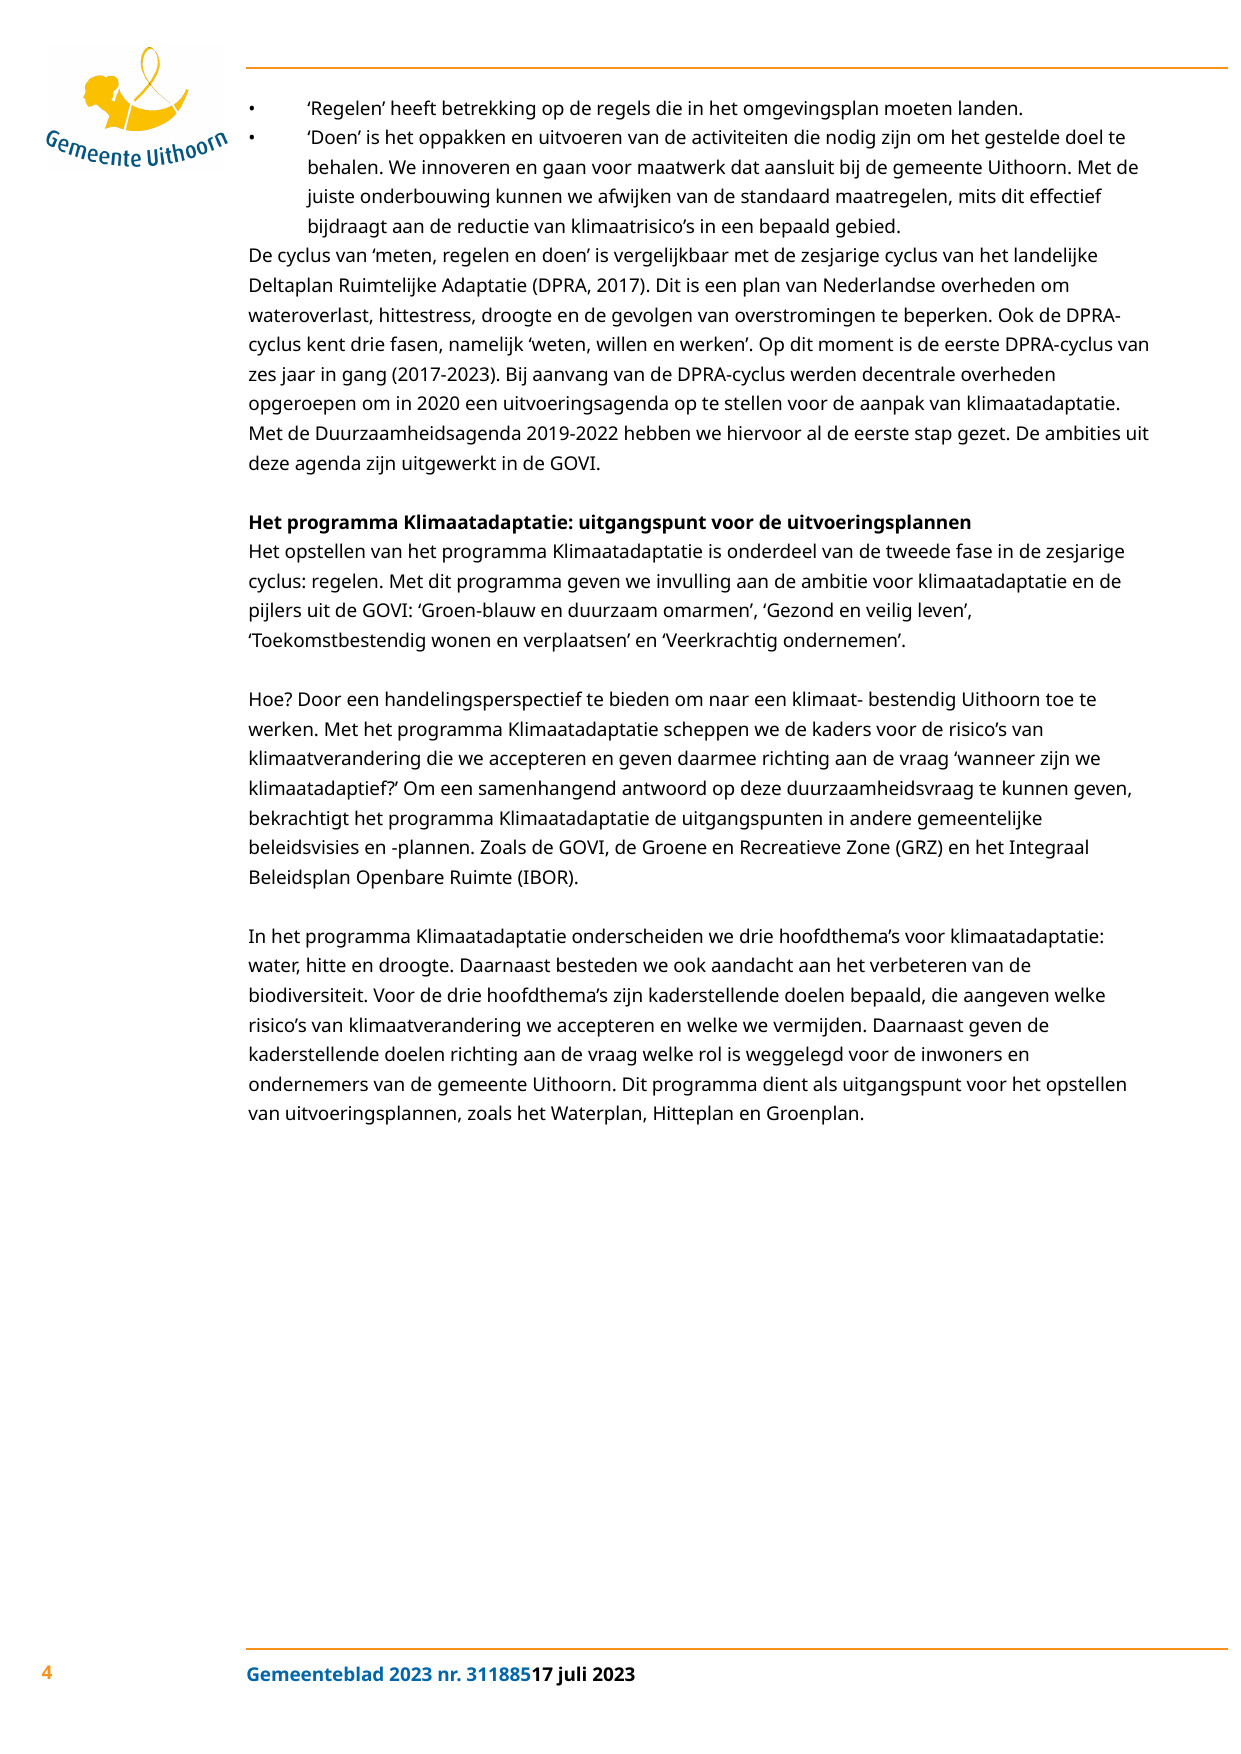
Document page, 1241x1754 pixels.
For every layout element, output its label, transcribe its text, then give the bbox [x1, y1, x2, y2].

picture [41, 47, 231, 172]
list ‘Regelen’ heeft betrekking op de regels die in het omgevingsplan moeten landen. [248, 95, 1152, 121]
text Het programma Klimaatadaptatie: uitgangspunt voor de uitvoeringsplannen [248, 509, 1152, 535]
list ‘Doen’ is het oppakken en uitvoeren van de activiteiten die nodig zijn om het gestelde doel te behalen. We innoveren en gaan voor maatwerk dat aansluit bij de gemeente Uithoorn. Met de juiste onderbouwing kunnen we afwijken van de standaard maatregelen, mits dit effectief bijdraagt aan de reductie van klimaatrisico’s in een bepaald gebied. [248, 124, 1152, 239]
text Hoe? Door een handelingsperspectief te bieden om naar een klimaat- bestendig Uithoorn toe te werken. Met het programma Klimaatadaptatie scheppen we de kaders voor de risico’s van klimaatverandering die we accepteren en geven daarmee richting aan de vraag ‘wanneer zijn we klimaatadaptief?’ Om een samenhangend antwoord op deze duurzaamheidsvraag te kunnen geven, bekrachtigt het programma Klimaatadaptatie de uitgangspunten in andere gemeentelijke beleidsvisies en -plannen. Zoals de GOVI, de Groene en Recreatieve Zone (GRZ) en het Integraal Beleidsplan Openbare Ruimte (IBOR). [248, 686, 1152, 890]
text In het programma Klimaatadaptatie onderscheiden we drie hoofdthema’s voor klimaatadaptatie: water, hitte en droogte. Daarnaast besteden we ook aandacht aan het verbeteren van de biodiversiteit. Voor de drie hoofdthema’s zijn kaderstellende doelen bepaald, die aangeven welke risico’s van klimaatverandering we accepteren en welke we vermijden. Daarnaast geven de kaderstellende doelen richting aan de vraag welke rol is weggelegd voor de inwoners en ondernemers van de gemeente Uithoorn. Dit programma dient als uitgangspunt voor het opstellen van uitvoeringsplannen, zoals het Waterplan, Hitteplan en Groenplan. [248, 923, 1152, 1126]
text Het opstellen van het programma Klimaatadaptatie is onderdeel van de tweede fase in de zesjarige cyclus: regelen. Met dit programma geven we invulling aan de ambitie voor klimaatadaptatie en de pijlers uit de GOVI: ‘Groen-blauw en duurzaam omarmen’, ‘Gezond en veilig leven’, ‘Toekomstbestendig wonen en verplaatsen’ en ‘Veerkrachtig ondernemen’. [248, 538, 1152, 653]
text De cyclus van ‘meten, regelen en doen’ is vergelijkbaar met de zesjarige cyclus van het landelijke Deltaplan Ruimtelijke Adaptatie (DPRA, 2017). Dit is een plan van Nederlandse overheden om wateroverlast, hittestress, droogte en de gevolgen van overstromingen te beperken. Ook de DPRA-cyclus kent drie fasen, namelijk ‘weten, willen en werken’. Op dit moment is de eerste DPRA-cyclus van zes jaar in gang (2017-2023). Bij aanvang van de DPRA-cyclus werden decentrale overheden opgeroepen om in 2020 een uitvoeringsagenda op te stellen voor de aanpak van klimaatadaptatie. Met de Duurzaamheidsagenda 2019-2022 hebben we hiervoor al de eerste stap gezet. De ambities uit deze agenda zijn uitgewerkt in de GOVI. [248, 243, 1152, 476]
